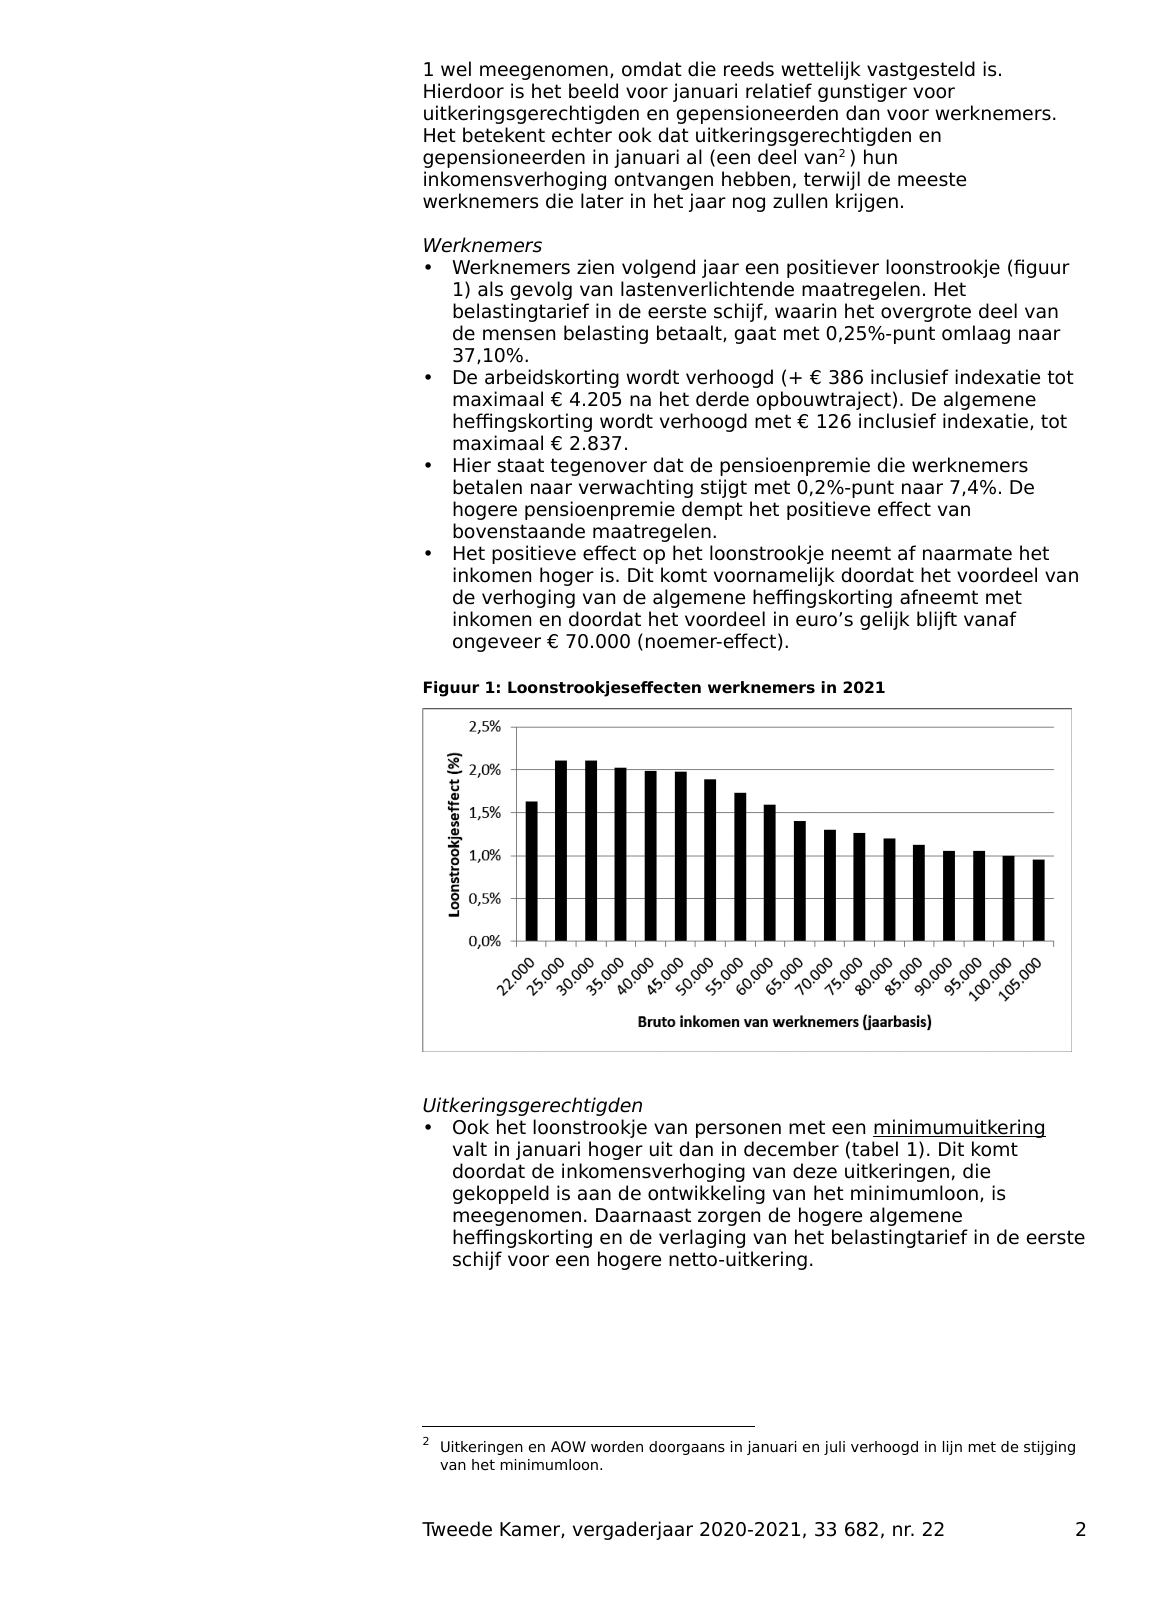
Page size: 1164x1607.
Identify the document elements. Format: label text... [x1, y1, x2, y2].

picture [422, 708, 1072, 1052]
text • Werknemers zien volgend jaar een positiever loonstrookje (figuur 1) als gevolg van lastenverlichtende maatregelen. Het belastingtarief in de eerste schijf, waarin het overgrote deel van de mensen belasting betaalt, gaat met 0,25%-punt omlaag naar 37,10%. [422, 257, 1087, 367]
text • Hier staat tegenover dat de pensioenpremie die werknemers betalen naar verwachting stijgt met 0,2%-punt naar 7,4%. De hogere pensioenpremie dempt het positieve effect van bovenstaande maatregelen. [422, 455, 1087, 543]
subtitle Werknemers [422, 235, 1087, 257]
subtitle Uitkeringsgerechtigden [422, 1095, 1087, 1117]
text Uitkeringen en AOW worden doorgaans in januari en juli verhoogd in lijn met de stijging van het minimumloon. [422, 1435, 1087, 1474]
text • Het positieve effect op het loonstrookje neemt af naarmate het inkomen hoger is. Dit komt voornamelijk doordat het voordeel van de verhoging van de algemene heffingskorting afneemt met inkomen en doordat het voordeel in euro’s gelijk blijft vanaf ongeveer € 70.000 (noemer-effect). [422, 543, 1087, 653]
text 1 wel meegenomen, omdat die reeds wettelijk vastgesteld is. Hierdoor is het beeld voor januari relatief gunstiger voor uitkeringsgerechtigden en gepensioneerden dan voor werknemers. Het betekent echter ook dat uitkeringsgerechtigden en gepensioneerden in januari al (een deel van) hun inkomensverhoging ontvangen hebben, terwijl de meeste werknemers die later in het jaar nog zullen krijgen. [422, 59, 1087, 213]
text • Ook het loonstrookje van personen met een minimumuitkering valt in januari hoger uit dan in december (tabel 1). Dit komt doordat de inkomensverhoging van deze uitkeringen, die gekoppeld is aan de ontwikkeling van het minimumloon, is meegenomen. Daarnaast zorgen de hogere algemene heffingskorting en de verlaging van het belastingtarief in de eerste schijf voor een hogere netto-uitkering. [422, 1117, 1087, 1271]
text • De arbeidskorting wordt verhoogd (+ € 386 inclusief indexatie tot maximaal € 4.205 na het derde opbouwtraject). De algemene heffingskorting wordt verhoogd met € 126 inclusief indexatie, tot maximaal € 2.837. [422, 367, 1087, 455]
text Figuur 1: Loonstrookjeseffecten werknemers in 2021 [422, 679, 1072, 697]
